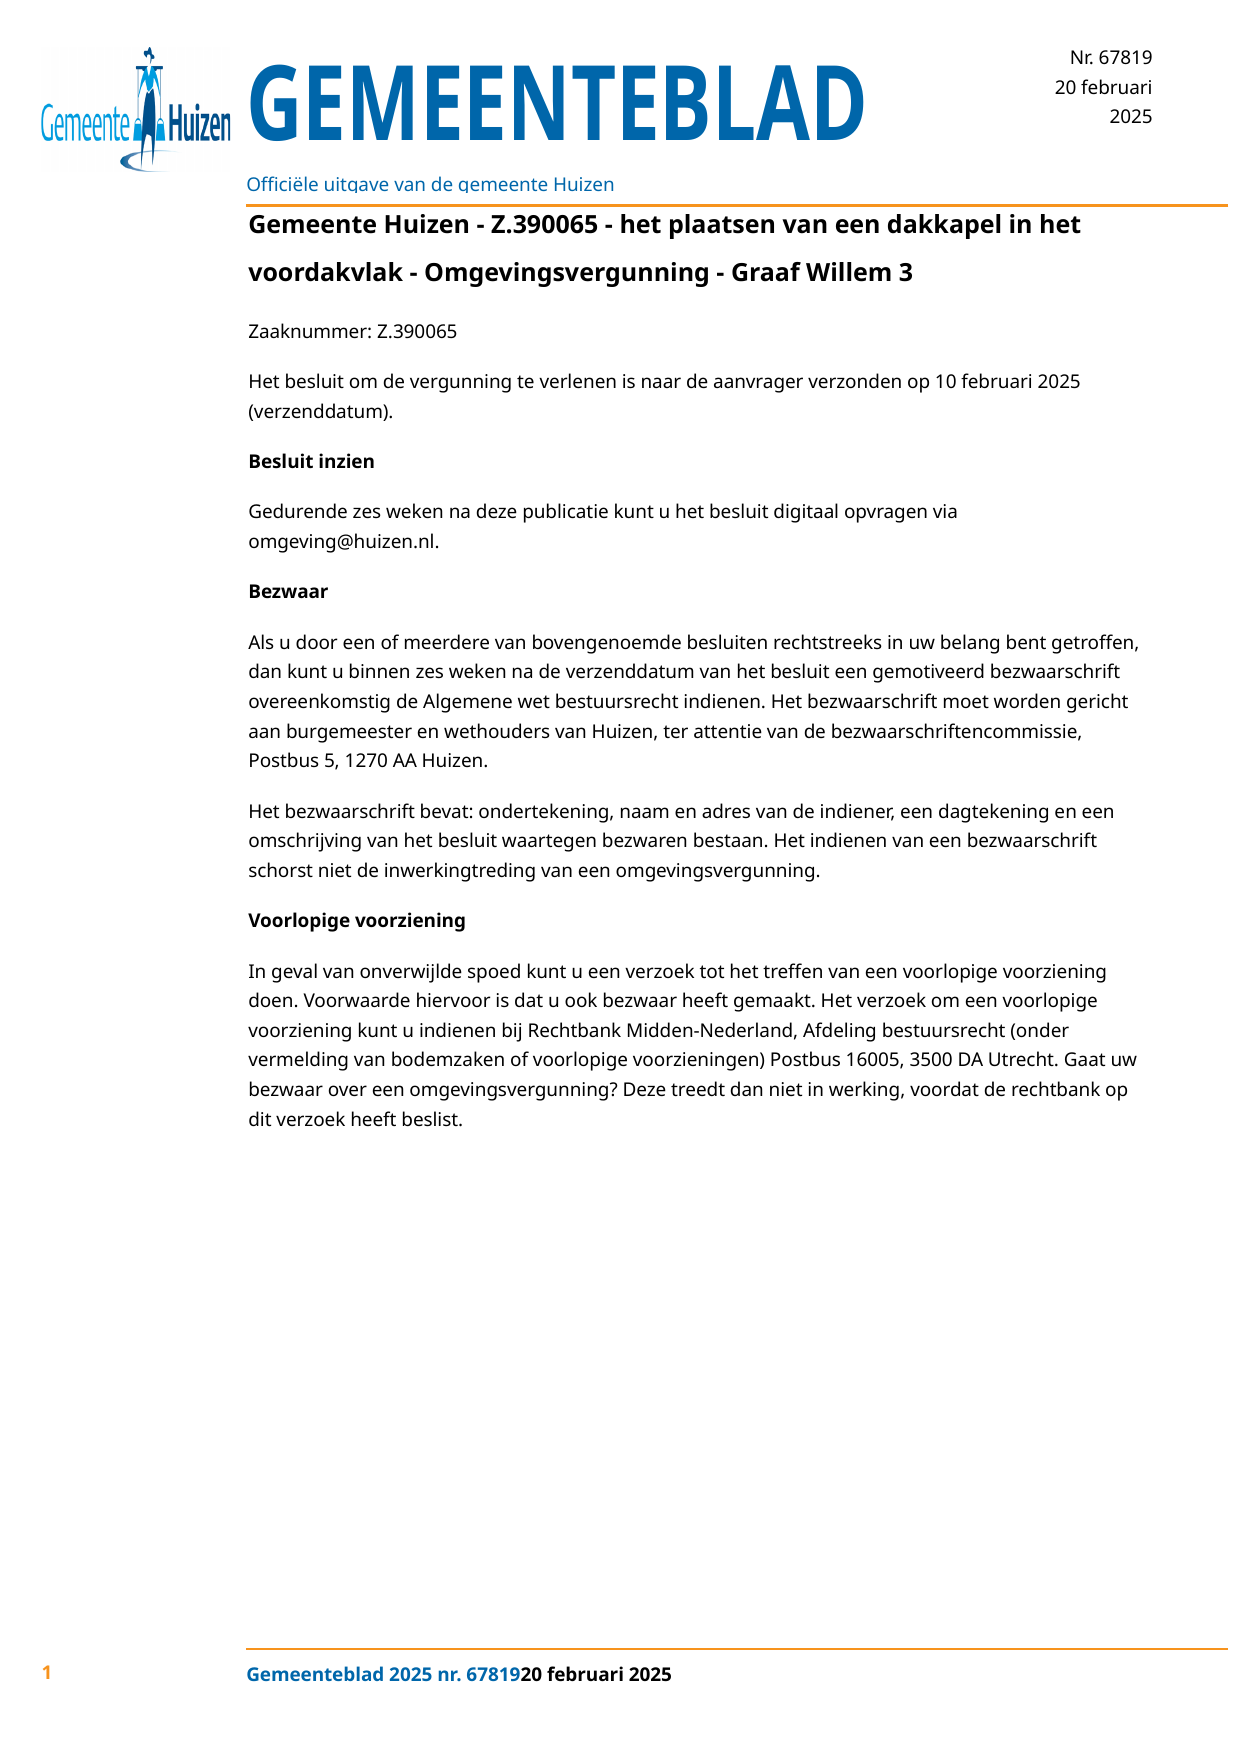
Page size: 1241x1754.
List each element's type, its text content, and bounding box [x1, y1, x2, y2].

text Bezwaar [248, 579, 1152, 604]
text Gemeente Huizen - Z.390065 - het plaatsen van een dakkapel in het voordakvlak - Omgevingsvergunning - Graaf Willem 3 [248, 207, 1152, 288]
text Voorlopige voorziening [248, 907, 1152, 933]
text Als u door een of meerdere van bovengenoemde besluiten rechtstreeks in uw belang bent getroffen, dan kunt u binnen zes weken na de verzenddatum van het besluit een gemotiveerd bezwaarschrift overeenkomstig de Algemene wet bestuursrecht indienen. Het bezwaarschrift moet worden gericht aan burgemeester en wethouders van Huizen, ter attentie van de bezwaarschriftencommissie, Postbus 5, 1270 AA Huizen. [248, 629, 1152, 773]
picture [41, 47, 231, 172]
text Het bezwaarschrift bevat: ondertekening, naam en adres van de indiener, een dagtekening en een omschrijving van het besluit waartegen bezwaren bestaan. Het indienen van een bezwaarschrift schorst niet de inwerkingtreding van een omgevingsvergunning. [248, 798, 1152, 883]
text Besluit inzien [248, 448, 1152, 474]
text In geval van onverwijlde spoed kunt u een verzoek tot het treffen van een voorlopige voorziening doen. Voorwaarde hiervoor is dat u ook bezwaar heeft gemaakt. Het verzoek om een voorlopige voorziening kunt u indienen bij Rechtbank Midden-Nederland, Afdeling bestuursrecht (onder vermelding van bodemzaken of voorlopige voorzieningen) Postbus 16005, 3500 DA Utrecht. Gaat uw bezwaar over een omgevingsvergunning? Deze treedt dan niet in werking, voordat de rechtbank op dit verzoek heeft beslist. [248, 958, 1152, 1132]
text Zaaknummer: Z.390065 [248, 318, 1152, 344]
text Het besluit om de vergunning te verlenen is naar de aanvrager verzonden op 10 februari 2025 (verzenddatum). [248, 368, 1152, 424]
text Gedurende zes weken na deze publicatie kunt u het besluit digitaal opvragen via omgeving@huizen.nl. [248, 499, 1152, 554]
